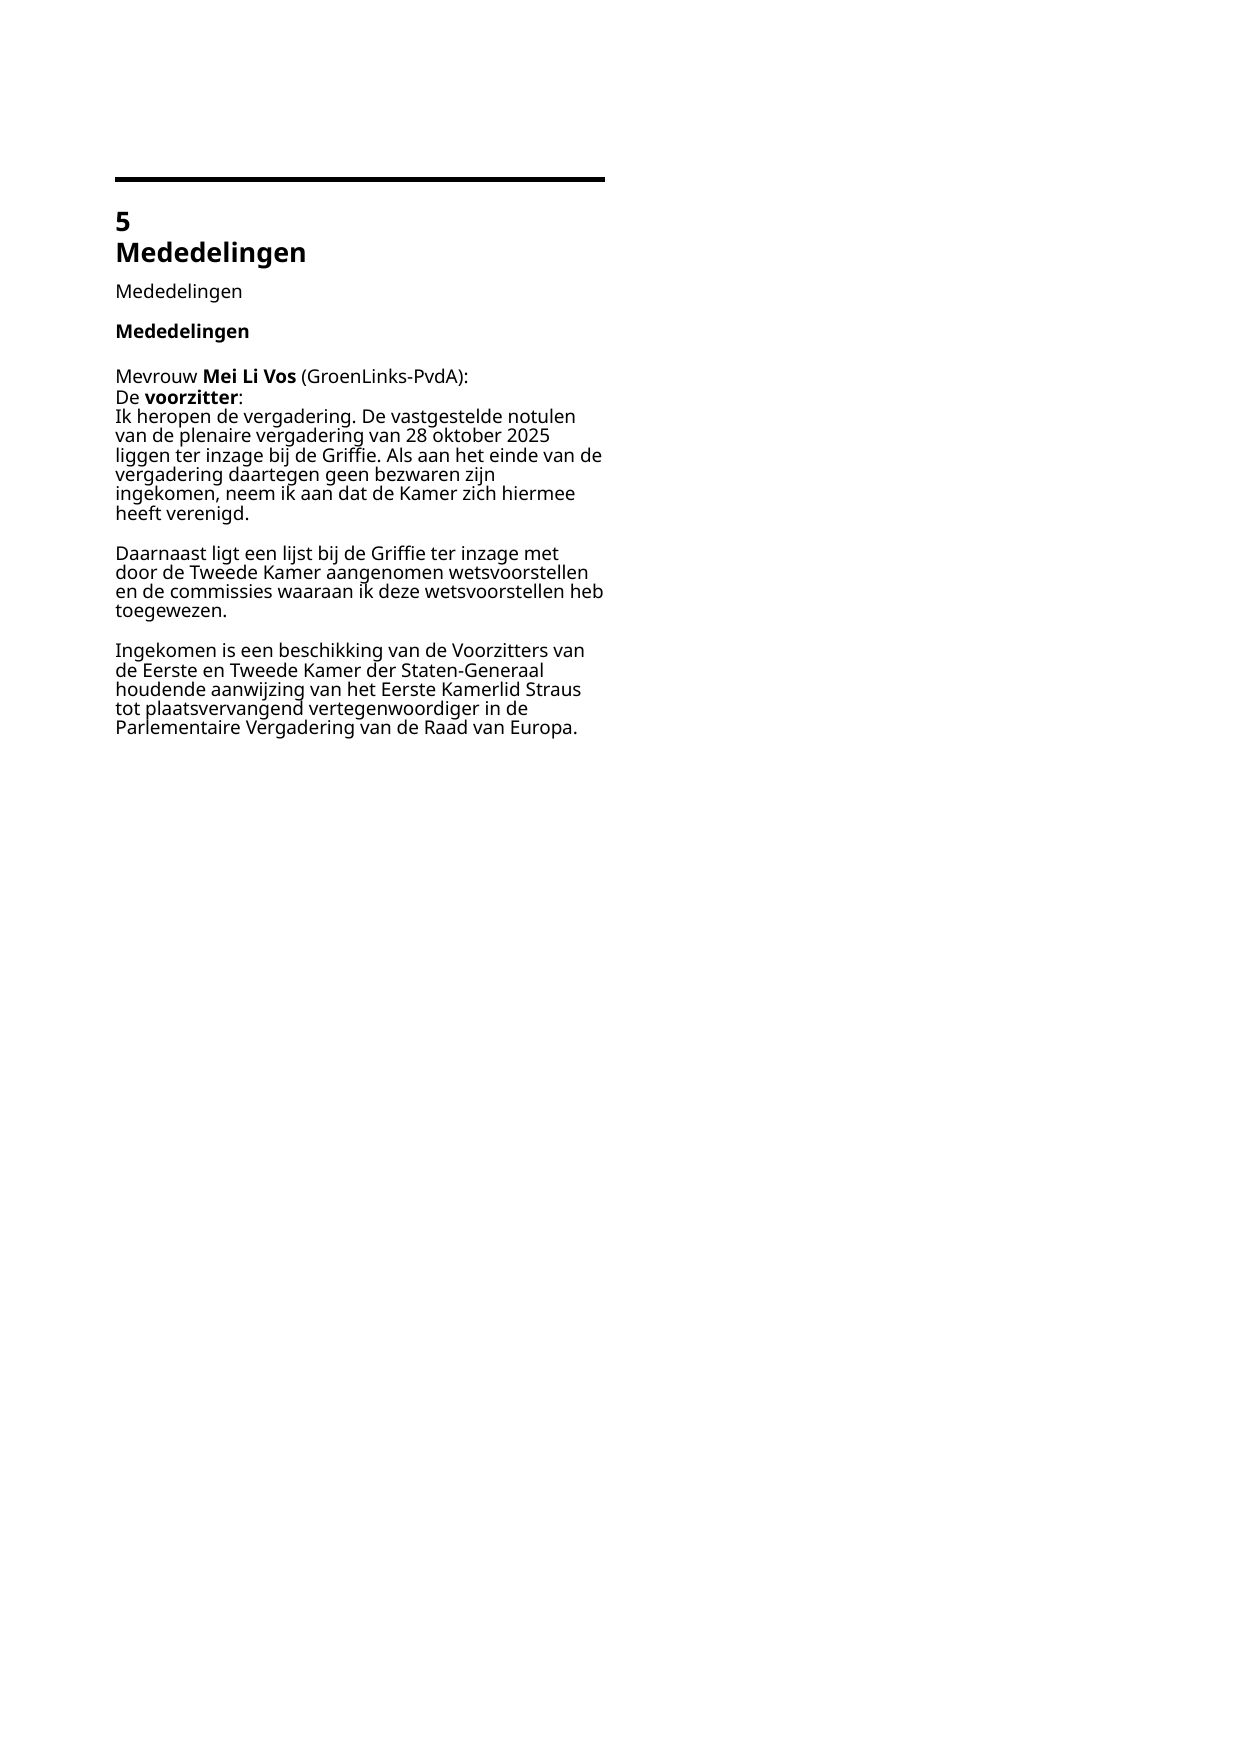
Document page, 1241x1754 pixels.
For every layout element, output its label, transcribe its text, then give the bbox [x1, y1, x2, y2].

text Mededelingen [115, 283, 605, 302]
text Daarnaast ligt een lijst bij de Griffie ter inzage met door de Tweede Kamer aangenomen wetsvoorstellen en de commissies waaraan ik deze wetsvoorstellen heb toegewezen. [115, 544, 605, 622]
text Mededelingen [115, 323, 605, 342]
text Mevrouw Mei Li Vos (GroenLinks-PvdA): [115, 363, 605, 389]
text 5 [115, 203, 605, 239]
text Ik heropen de vergadering. De vastgestelde notulen van de plenaire vergadering van 28 oktober 2025 liggen ter inzage bij de Griffie. Als aan het einde van de vergadering daartegen geen bezwaren zijn ingekomen, neem ik aan dat de Kamer zich hiermee heeft verenigd. [115, 408, 605, 524]
text De voorzitter: [115, 389, 605, 408]
text Ingekomen is een beschikking van de Voorzitters van de Eerste en Tweede Kamer der Staten-Generaal houdende aanwijzing van het Eerste Kamerlid Straus tot plaatsvervangend vertegenwoordiger in de Parlementaire Vergadering van de Raad van Europa. [115, 642, 605, 739]
text Mededelingen [115, 239, 605, 283]
